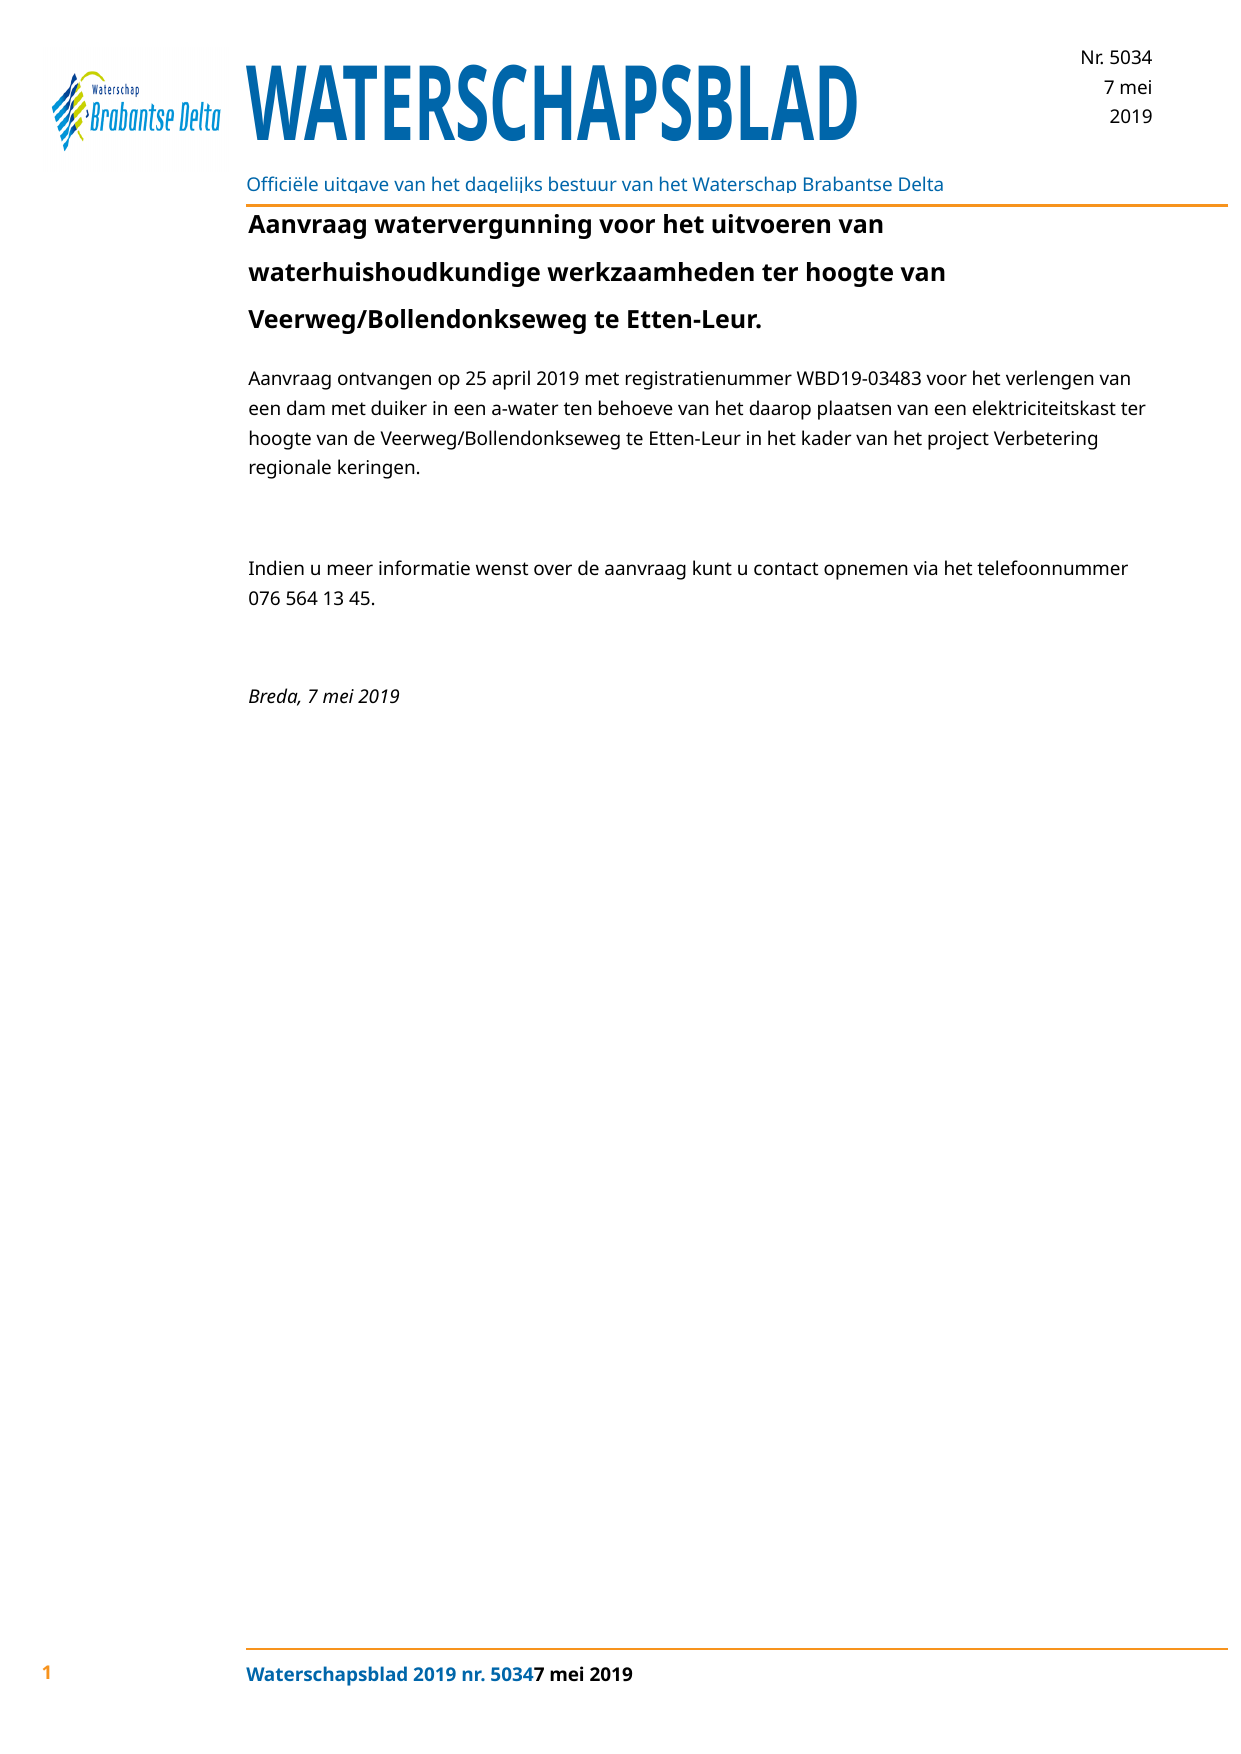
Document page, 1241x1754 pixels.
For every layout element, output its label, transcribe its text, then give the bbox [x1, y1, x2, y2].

picture [41, 47, 231, 172]
text Aanvraag watervergunning voor het uitvoeren van waterhuishoudkundige werkzaamheden ter hoogte van Veerweg/Bollendonkseweg te Etten-Leur. [248, 207, 1152, 336]
text Breda, 7 mei 2019 [248, 683, 1152, 709]
text Indien u meer informatie wenst over de aanvraag kunt u contact opnemen via het telefoonnummer 076 564 13 45. [248, 555, 1152, 610]
text Aanvraag ontvangen op 25 april 2019 met registratienummer WBD19-03483 voor het verlengen van een dam met duiker in een a-water ten behoeve van het daarop plaatsen van een elektriciteitskast ter hoogte van de Veerweg/Bollendonkseweg te Etten-Leur in het kader van het project Verbetering regionale keringen. [248, 366, 1152, 480]
